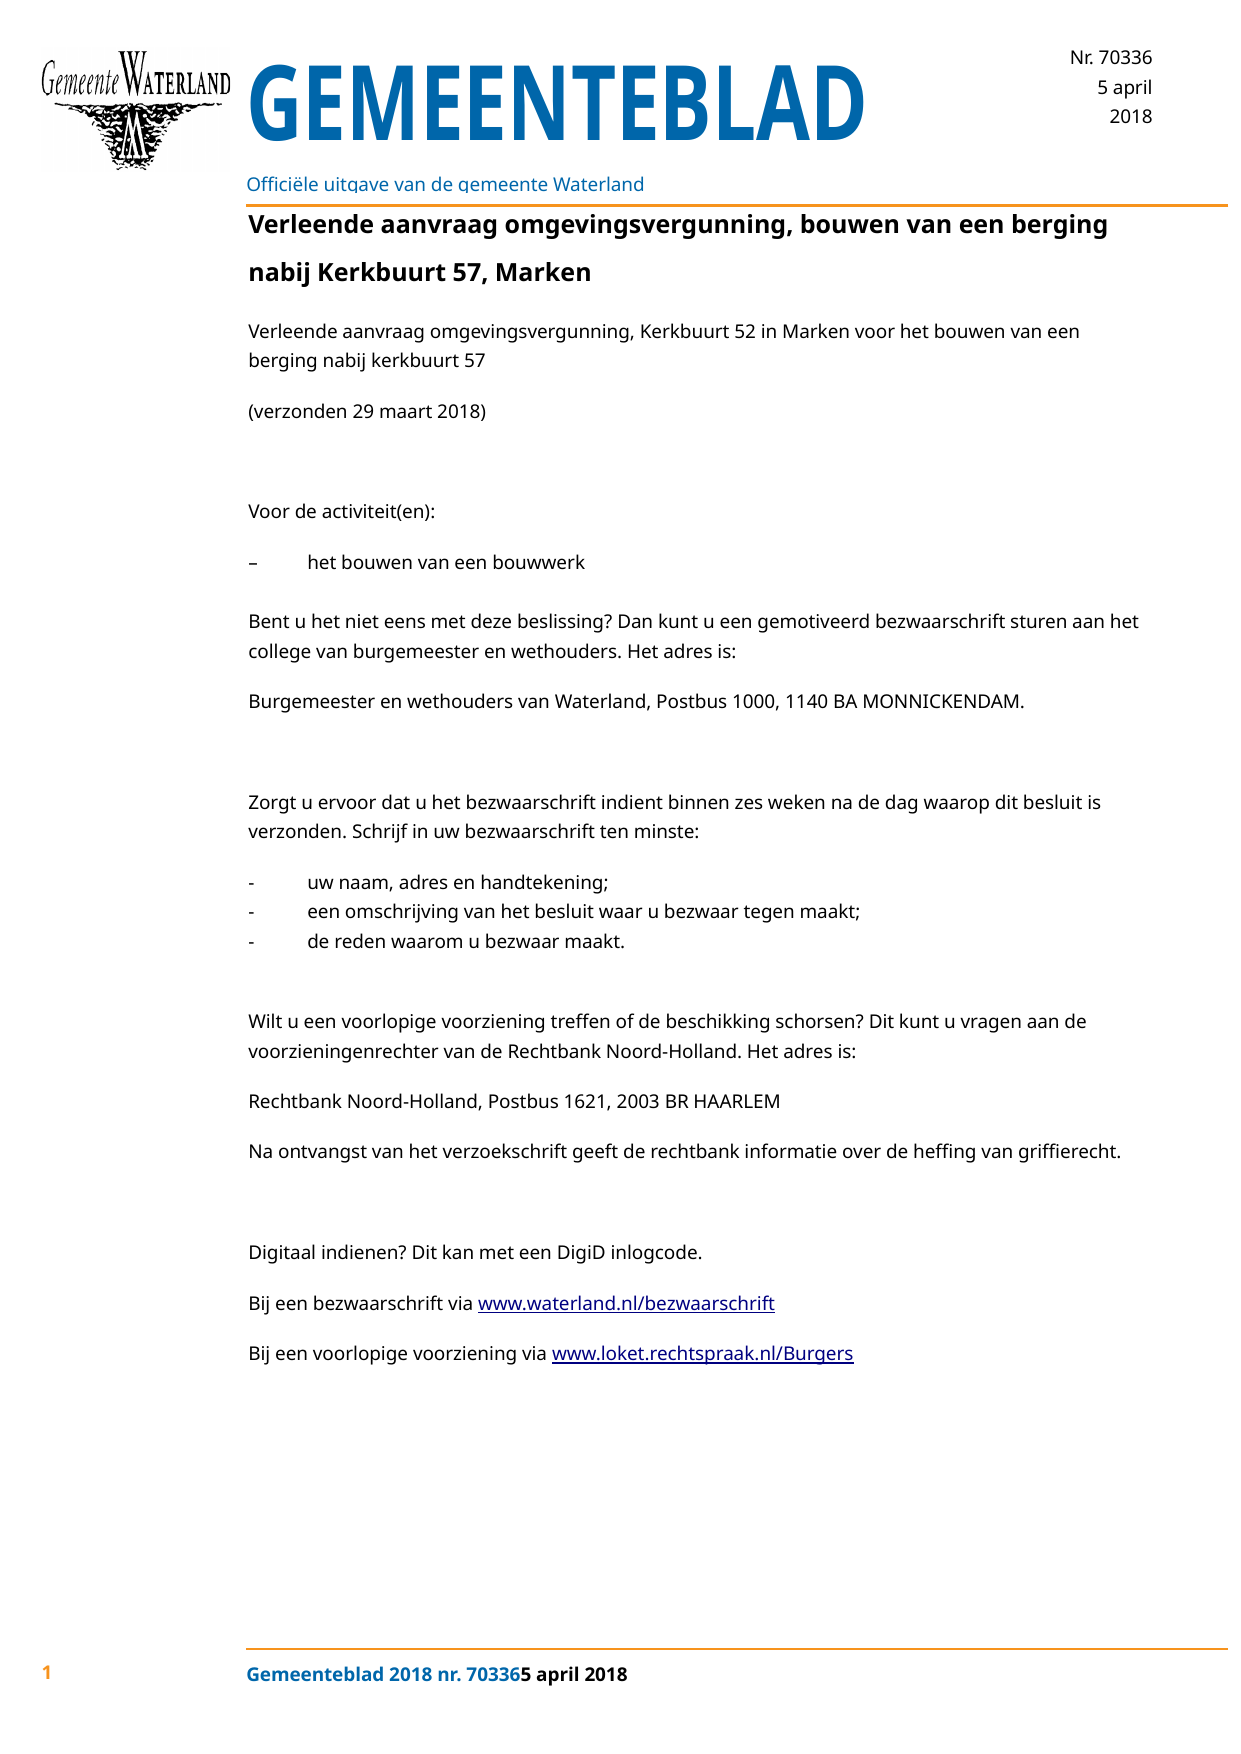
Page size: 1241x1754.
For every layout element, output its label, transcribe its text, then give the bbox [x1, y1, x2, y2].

text Zorgt u ervoor dat u het bezwaarschrift indient binnen zes weken na de dag waarop dit besluit is verzonden. Schrijf in uw bezwaarschrift ten minste: [248, 789, 1152, 844]
picture [41, 47, 231, 172]
text Bij een bezwaarschrift via www.waterland.nl/bezwaarschrift [248, 1290, 1152, 1316]
text Rechtbank Noord-Holland, Postbus 1621, 2003 BR HAARLEM [248, 1088, 1152, 1114]
list uw naam, adres en handtekening; [248, 869, 1152, 895]
text Na ontvangst van het verzoekschrift geeft de rechtbank informatie over de heffing van griffierecht. [248, 1139, 1152, 1164]
text Verleende aanvraag omgevingsvergunning, Kerkbuurt 52 in Marken voor het bouwen van een berging nabij kerkbuurt 57 [248, 318, 1152, 373]
text Digitaal indienen? Dit kan met een DigiD inlogcode. [248, 1239, 1152, 1265]
text Verleende aanvraag omgevingsvergunning, bouwen van een berging nabij Kerkbuurt 57, Marken [248, 207, 1152, 288]
text (verzonden 29 maart 2018) [248, 398, 1152, 424]
list het bouwen van een bouwwerk [248, 549, 1152, 575]
list de reden waarom u bezwaar maakt. [248, 928, 1152, 954]
text Bij een voorlopige voorziening via www.loket.rechtspraak.nl/Burgers [248, 1340, 1152, 1366]
text Burgemeester en wethouders van Waterland, Postbus 1000, 1140 BA MONNICKENDAM. [248, 688, 1152, 714]
list een omschrijving van het besluit waar u bezwaar tegen maakt; [248, 899, 1152, 924]
text Voor de activiteit(en): [248, 499, 1152, 524]
text Wilt u een voorlopige voorziening treffen of de beschikking schorsen? Dit kunt u vragen aan de voorzieningenrechter van de Rechtbank Noord-Holland. Het adres is: [248, 1008, 1152, 1064]
text Bent u het niet eens met deze beslissing? Dan kunt u een gemotiveerd bezwaarschrift sturen aan het college van burgemeester en wethouders. Het adres is: [248, 608, 1152, 664]
